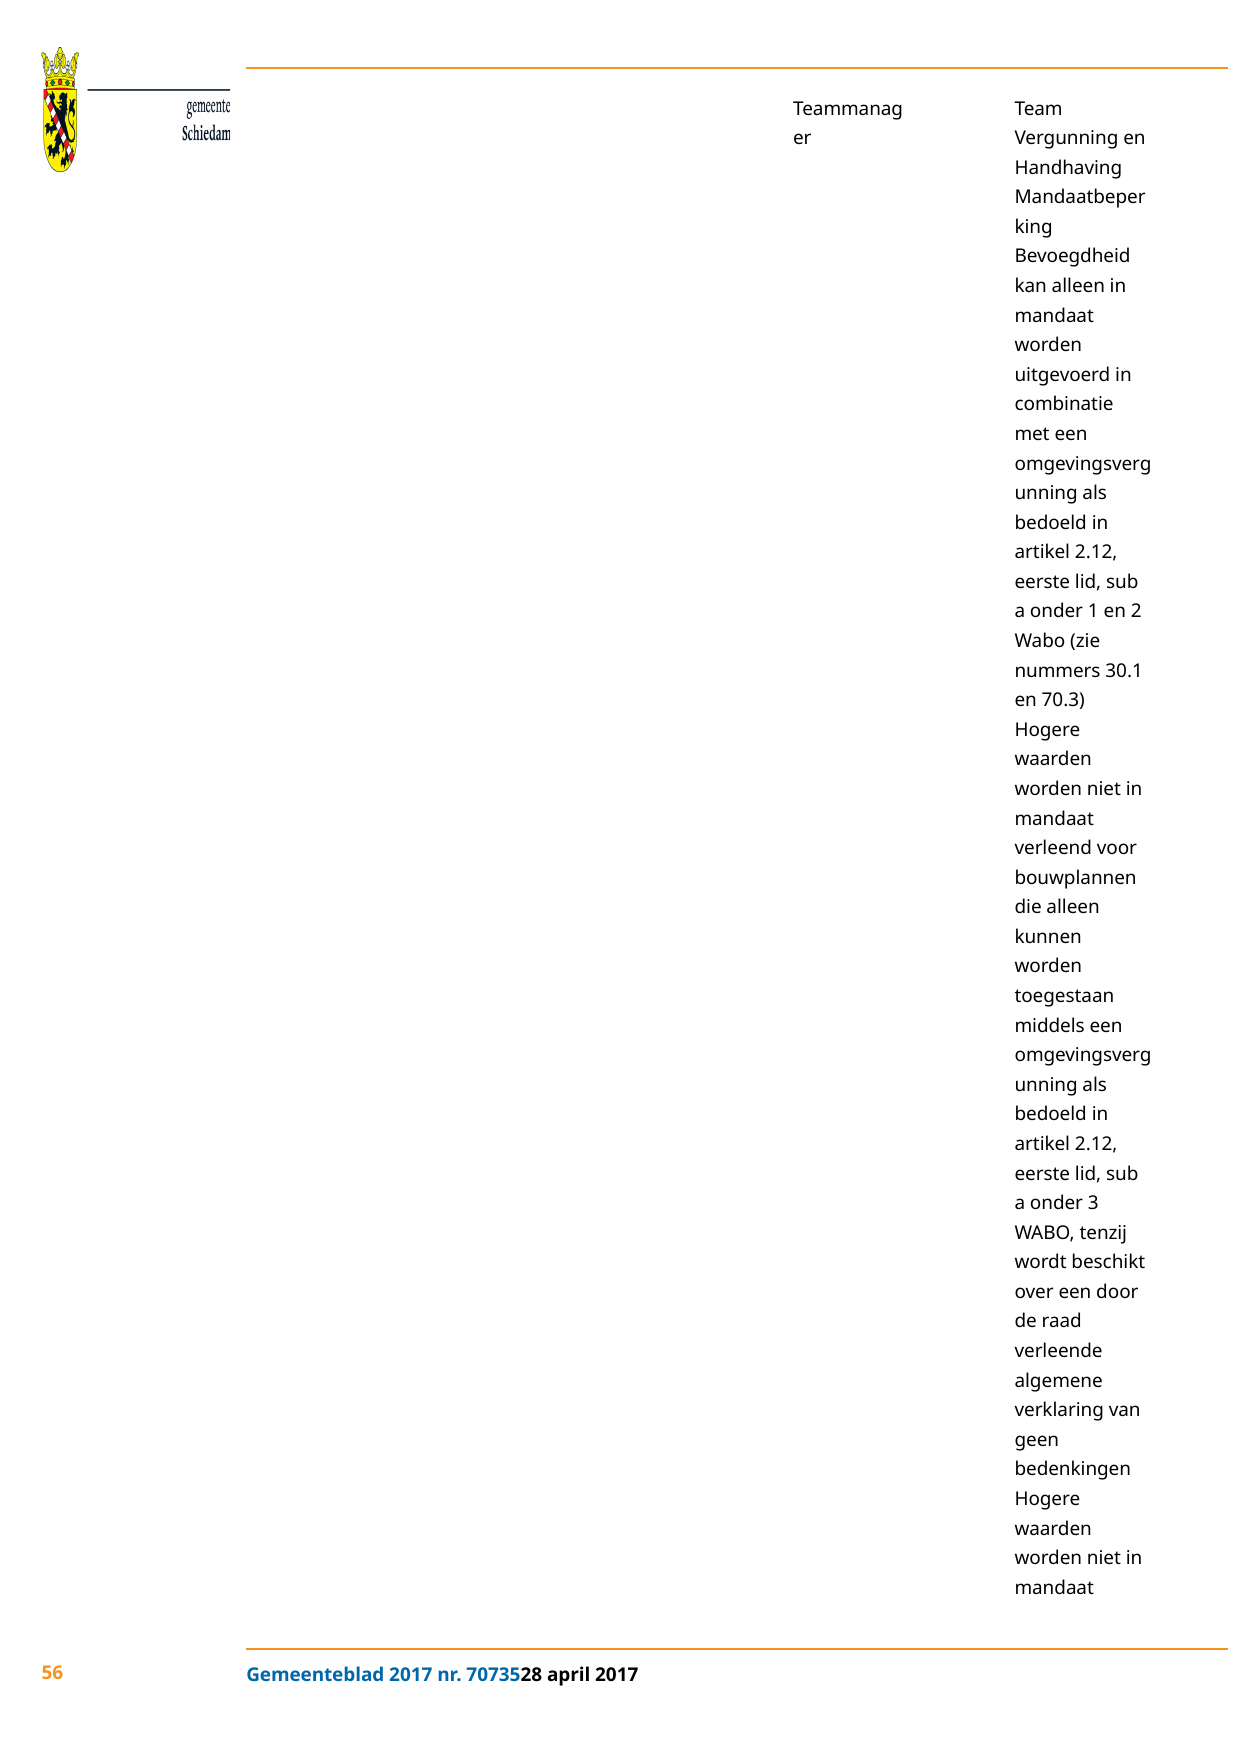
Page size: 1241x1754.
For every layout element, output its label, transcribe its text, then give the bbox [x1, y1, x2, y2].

table_cell Teammanager [793, 95, 908, 1600]
table_cell [691, 95, 793, 1600]
table_cell [248, 95, 350, 1600]
table_cell [350, 95, 589, 1600]
picture [41, 47, 231, 172]
table_cell Team Vergunning en Handhaving Mandaatbeperking Bevoegdheid kan alleen in mandaat worden uitgevoerd in combinatie met een omgevingsvergunning als bedoeld in artikel 2.12, eerste lid, sub a onder 1 en 2 Wabo (zie nummers 30.1 en 70.3) Hogere waarden worden niet in mandaat verleend voor bouwplannen die alleen kunnen worden toegestaan middels een omgevingsvergunning als bedoeld in artikel 2.12, eerste lid, sub a onder 3 WABO, tenzij wordt beschikt over een door de raad verleende algemene verklaring van geen bedenkingen Hogere waarden worden niet in mandaat [1014, 95, 1152, 1600]
table_cell [908, 95, 1014, 1600]
table_cell [589, 95, 691, 1600]
